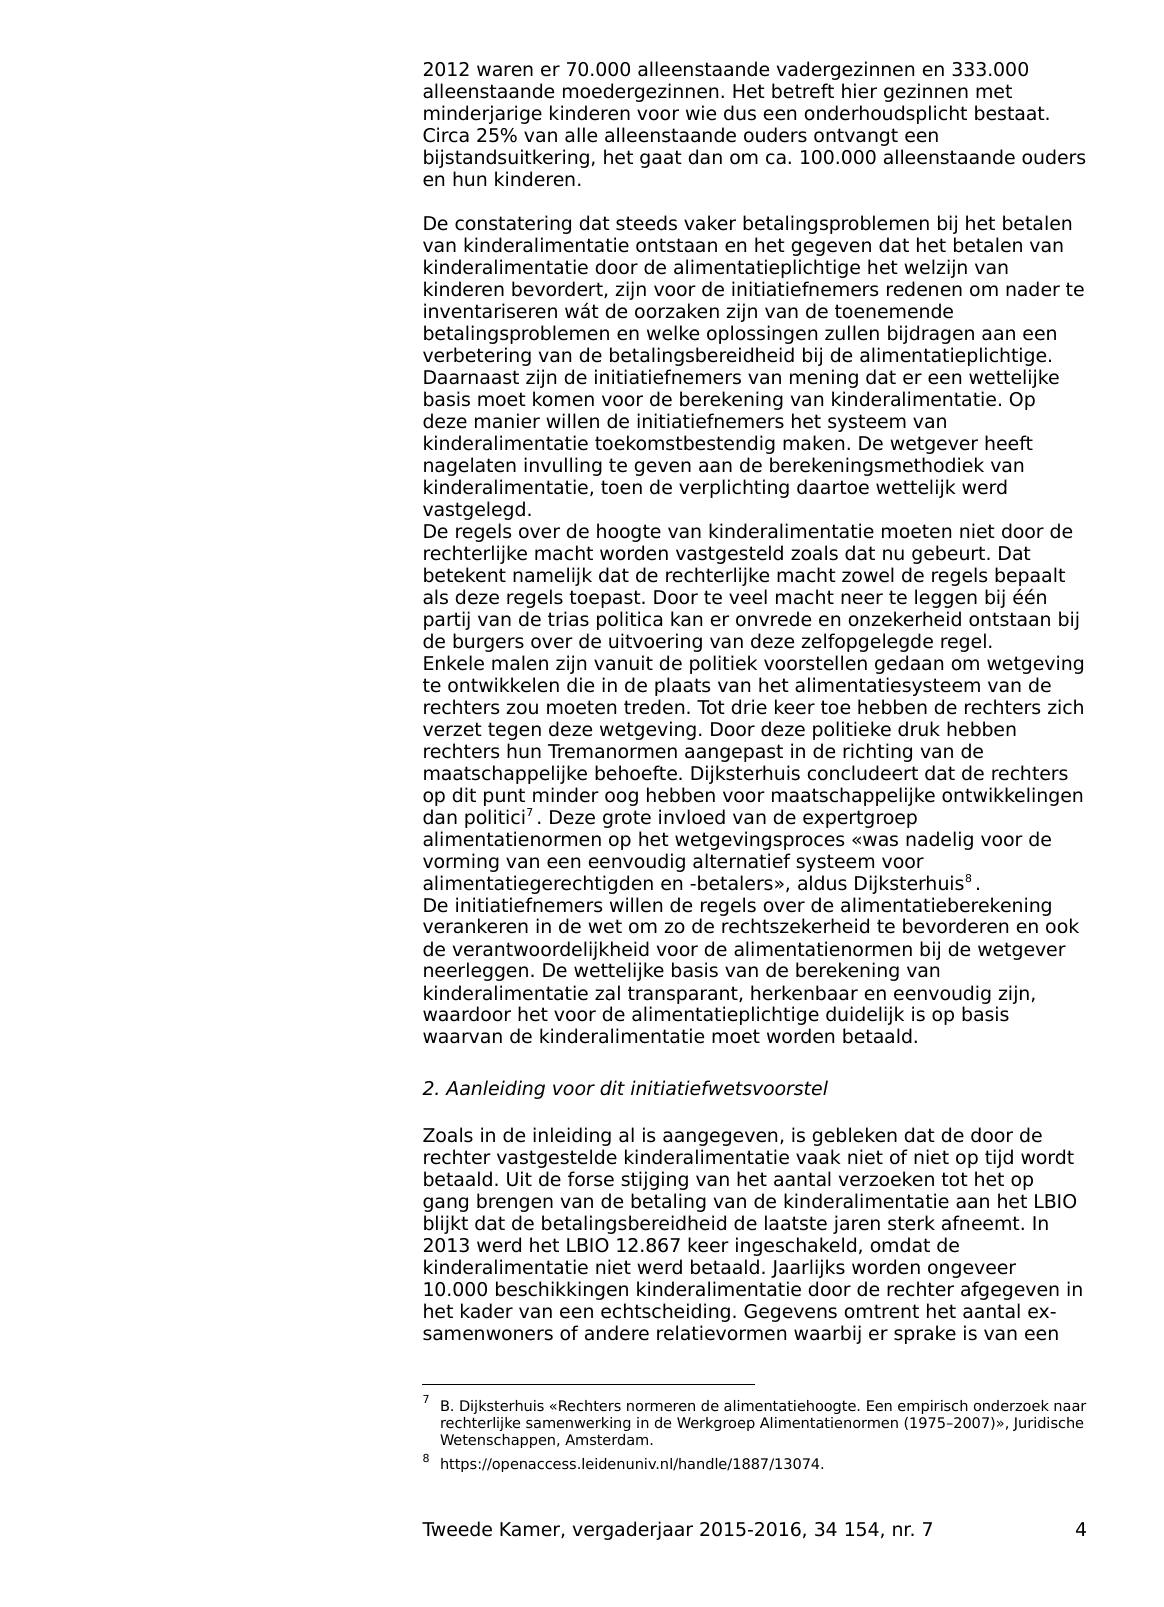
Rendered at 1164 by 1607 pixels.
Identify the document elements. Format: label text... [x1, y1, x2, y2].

text De regels over de hoogte van kinderalimentatie moeten niet door de rechterlijke macht worden vastgesteld zoals dat nu gebeurt. Dat betekent namelijk dat de rechterlijke macht zowel de regels bepaalt als deze regels toepast. Door te veel macht neer te leggen bij één partij van de trias politica kan er onvrede en onzekerheid ontstaan bij de burgers over de uitvoering van deze zelfopgelegde regel. [422, 521, 1087, 653]
text https://openaccess.leidenuniv.nl/handle/1887/13074. [422, 1452, 1087, 1474]
subtitle 2. Aanleiding voor dit initiatiefwetsvoorstel [422, 1078, 1087, 1100]
text Daarnaast zijn de initiatiefnemers van mening dat er een wettelijke basis moet komen voor de berekening van kinderalimentatie. Op deze manier willen de initiatiefnemers het systeem van kinderalimentatie toekomstbestendig maken. De wetgever heeft nagelaten invulling te geven aan de berekeningsmethodiek van kinderalimentatie, toen de verplichting daartoe wettelijk werd vastgelegd. [422, 367, 1087, 521]
text Zoals in de inleiding al is aangegeven, is gebleken dat de door de rechter vastgestelde kinderalimentatie vaak niet of niet op tijd wordt betaald. Uit de forse stijging van het aantal verzoeken tot het op gang brengen van de betaling van de kinderalimentatie aan het LBIO blijkt dat de betalingsbereidheid de laatste jaren sterk afneemt. In 2013 werd het LBIO 12.867 keer ingeschakeld, omdat de kinderalimentatie niet werd betaald. Jaarlijks worden ongeveer 10.000 beschikkingen kinderalimentatie door de rechter afgegeven in het kader van een echtscheiding. Gegevens omtrent het aantal ex-samenwoners of andere relatievormen waarbij er sprake is van een [422, 1125, 1087, 1345]
text De constatering dat steeds vaker betalingsproblemen bij het betalen van kinderalimentatie ontstaan en het gegeven dat het betalen van kinderalimentatie door de alimentatieplichtige het welzijn van kinderen bevordert, zijn voor de initiatiefnemers redenen om nader te inventariseren wát de oorzaken zijn van de toenemende betalingsproblemen en welke oplossingen zullen bijdragen aan een verbetering van de betalingsbereidheid bij de alimentatieplichtige. [422, 213, 1087, 367]
text Circa 25% van alle alleenstaande ouders ontvangt een bijstandsuitkering, het gaat dan om ca. 100.000 alleenstaande ouders en hun kinderen. [422, 125, 1087, 191]
text B. Dijksterhuis «Rechters normeren de alimentatiehoogte. Een empirisch onderzoek naar rechterlijke samenwerking in de Werkgroep Alimentatienormen (1975–2007)», Juridische Wetenschappen, Amsterdam. [422, 1393, 1087, 1449]
text 2012 waren er 70.000 alleenstaande vadergezinnen en 333.000 alleenstaande moedergezinnen. Het betreft hier gezinnen met minderjarige kinderen voor wie dus een onderhoudsplicht bestaat. [422, 59, 1087, 125]
text Enkele malen zijn vanuit de politiek voorstellen gedaan om wetgeving te ontwikkelen die in de plaats van het alimentatiesysteem van de rechters zou moeten treden. Tot drie keer toe hebben de rechters zich verzet tegen deze wetgeving. Door deze politieke druk hebben rechters hun Tremanormen aangepast in de richting van de maatschappelijke behoefte. Dijksterhuis concludeert dat de rechters op dit punt minder oog hebben voor maatschappelijke ontwikkelingen dan politici. Deze grote invloed van de expertgroep alimentatienormen op het wetgevingsproces «was nadelig voor de vorming van een eenvoudig alternatief systeem voor alimentatiegerechtigden en -betalers», aldus Dijksterhuis. [422, 653, 1087, 894]
text De initiatiefnemers willen de regels over de alimentatieberekening verankeren in de wet om zo de rechtszekerheid te bevorderen en ook de verantwoordelijkheid voor de alimentatienormen bij de wetgever neerleggen. De wettelijke basis van de berekening van kinderalimentatie zal transparant, herkenbaar en eenvoudig zijn, waardoor het voor de alimentatieplichtige duidelijk is op basis waarvan de kinderalimentatie moet worden betaald. [422, 894, 1087, 1048]
